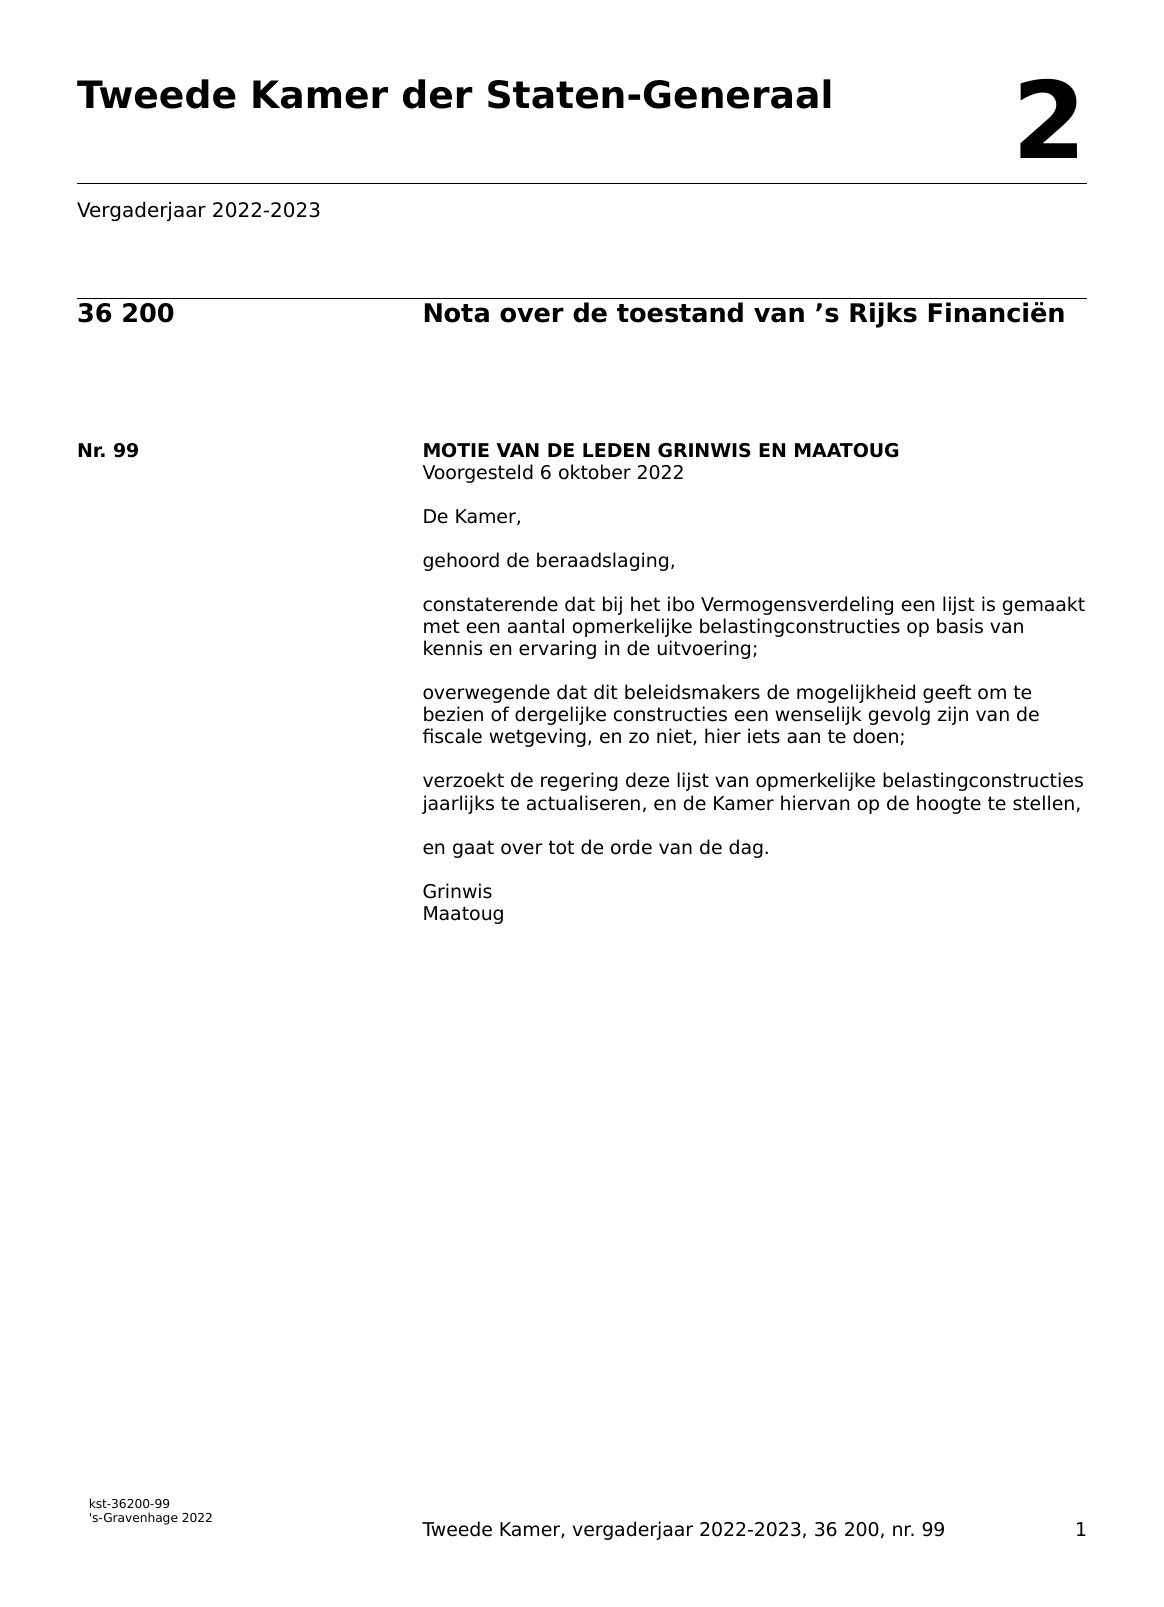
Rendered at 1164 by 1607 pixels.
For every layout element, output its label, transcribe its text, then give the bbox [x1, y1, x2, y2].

table_header 2 [886, 59, 1087, 183]
subtitle 36 200 Nota over de toestand van ’s Rijks Financiën [77, 299, 1087, 329]
text Grinwis [422, 881, 1087, 903]
table_header Tweede Kamer der Staten-Generaal [77, 59, 886, 183]
table_cell Vergaderjaar 2022-2023 [77, 184, 1087, 298]
text Voorgesteld 6 oktober 2022 [422, 462, 1087, 484]
text kst-36200-99 [88, 1497, 323, 1511]
text gehoord de beraadslaging, [422, 550, 1087, 572]
text verzoekt de regering deze lijst van opmerkelijke belastingconstructies jaarlijks te actualiseren, en de Kamer hiervan op de hoogte te stellen, [422, 770, 1087, 814]
text De Kamer, [422, 506, 1087, 528]
text Maatoug [422, 903, 1087, 925]
text 's-Gravenhage 2022 [88, 1511, 323, 1525]
text constaterende dat bij het ibo Vermogensverdeling een lijst is gemaakt met een aantal opmerkelijke belastingconstructies op basis van kennis en ervaring in de uitvoering; [422, 594, 1087, 660]
subtitle Nr. 99 MOTIE VAN DE LEDEN GRINWIS EN MAATOUG [77, 440, 1087, 462]
text en gaat over tot de orde van de dag. [422, 837, 1087, 858]
text overwegende dat dit beleidsmakers de mogelijkheid geeft om te bezien of dergelijke constructies een wenselijk gevolg zijn van de fiscale wetgeving, en zo niet, hier iets aan te doen; [422, 682, 1087, 748]
